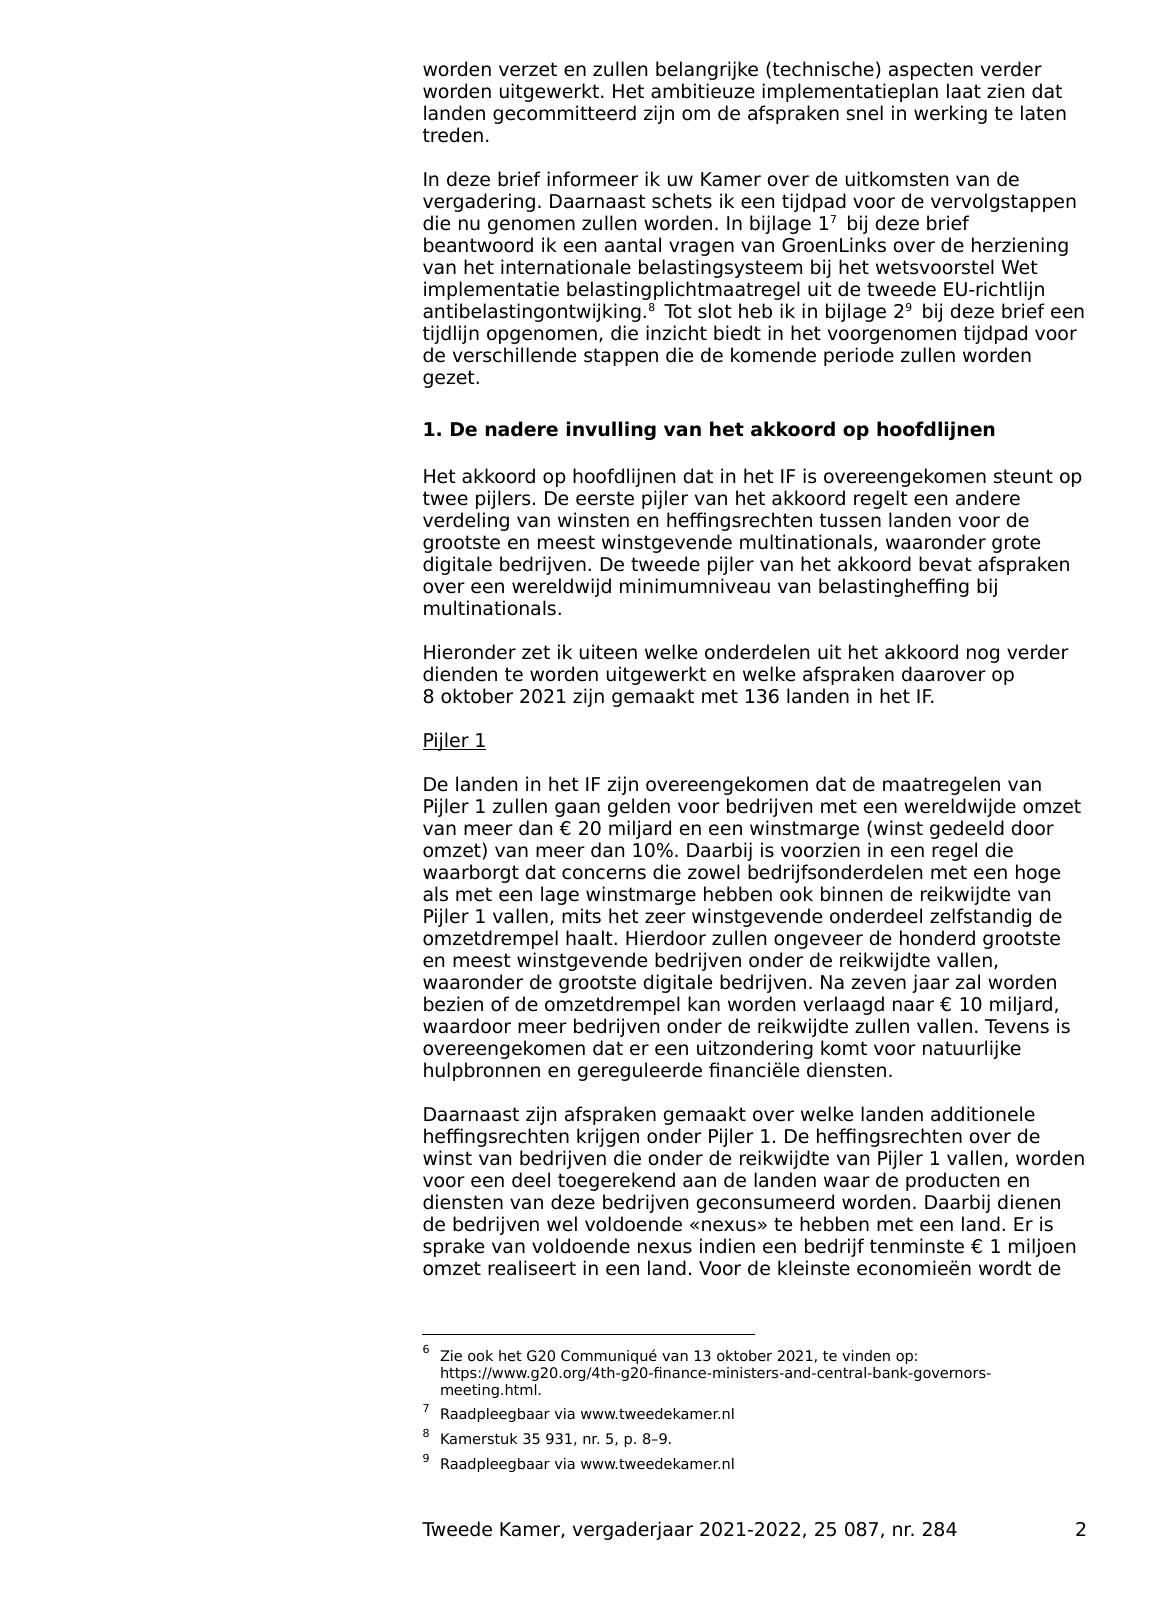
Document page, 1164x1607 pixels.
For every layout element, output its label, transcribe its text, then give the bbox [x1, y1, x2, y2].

text Hieronder zet ik uiteen welke onderdelen uit het akkoord nog verder dienden te worden uitgewerkt en welke afspraken daarover op 8 oktober 2021 zijn gemaakt met 136 landen in het IF. [422, 642, 1087, 708]
text Daarnaast zijn afspraken gemaakt over welke landen additionele heffingsrechten krijgen onder Pijler 1. De heffingsrechten over de winst van bedrijven die onder de reikwijdte van Pijler 1 vallen, worden voor een deel toegerekend aan de landen waar de producten en diensten van deze bedrijven geconsumeerd worden. Daarbij dienen de bedrijven wel voldoende «nexus» te hebben met een land. Er is sprake van voldoende nexus indien een bedrijf tenminste € 1 miljoen omzet realiseert in een land. Voor de kleinste economieën wordt de [422, 1104, 1087, 1280]
text Raadpleegbaar via www.tweedekamer.nl [422, 1452, 1087, 1474]
text Zie ook het G20 Communiqué van 13 oktober 2021, te vinden op: https://www.g20.org/4th-g20-finance-ministers-and-central-bank-governors-meeting.html. [422, 1343, 1087, 1399]
text In deze brief informeer ik uw Kamer over de uitkomsten van de vergadering. Daarnaast schets ik een tijdpad voor de vervolgstappen die nu genomen zullen worden. In bijlage 1 bij deze brief beantwoord ik een aantal vragen van GroenLinks over de herziening van het internationale belastingsysteem bij het wetsvoorstel Wet implementatie belastingplichtmaatregel uit de tweede EU-richtlijn antibelastingontwijking. Tot slot heb ik in bijlage 2 bij deze brief een tijdlijn opgenomen, die inzicht biedt in het voorgenomen tijdpad voor de verschillende stappen die de komende periode zullen worden gezet. [422, 169, 1087, 389]
text Raadpleegbaar via www.tweedekamer.nl [422, 1402, 1087, 1424]
text Het akkoord op hoofdlijnen dat in het IF is overeengekomen steunt op twee pijlers. De eerste pijler van het akkoord regelt een andere verdeling van winsten en heffingsrechten tussen landen voor de grootste en meest winstgevende multinationals, waaronder grote digitale bedrijven. De tweede pijler van het akkoord bevat afspraken over een wereldwijd minimumniveau van belastingheffing bij multinationals. [422, 466, 1087, 620]
text Kamerstuk 35 931, nr. 5, p. 8–9. [422, 1427, 1087, 1449]
text worden verzet en zullen belangrijke (technische) aspecten verder worden uitgewerkt. Het ambitieuze implementatieplan laat zien dat landen gecommitteerd zijn om de afspraken snel in werking te laten treden. [422, 59, 1087, 147]
text De landen in het IF zijn overeengekomen dat de maatregelen van Pijler 1 zullen gaan gelden voor bedrijven met een wereldwijde omzet van meer dan € 20 miljard en een winstmarge (winst gedeeld door omzet) van meer dan 10%. Daarbij is voorzien in een regel die waarborgt dat concerns die zowel bedrijfsonderdelen met een hoge als met een lage winstmarge hebben ook binnen de reikwijdte van Pijler 1 vallen, mits het zeer winstgevende onderdeel zelfstandig de omzetdrempel haalt. Hierdoor zullen ongeveer de honderd grootste en meest winstgevende bedrijven onder de reikwijdte vallen, waaronder de grootste digitale bedrijven. Na zeven jaar zal worden bezien of de omzetdrempel kan worden verlaagd naar € 10 miljard, waardoor meer bedrijven onder de reikwijdte zullen vallen. Tevens is overeengekomen dat er een uitzondering komt voor natuurlijke hulpbronnen en gereguleerde financiële diensten. [422, 774, 1087, 1082]
subtitle Pijler 1 [422, 730, 1087, 752]
subtitle 1. De nadere invulling van het akkoord op hoofdlijnen [422, 419, 1087, 441]
